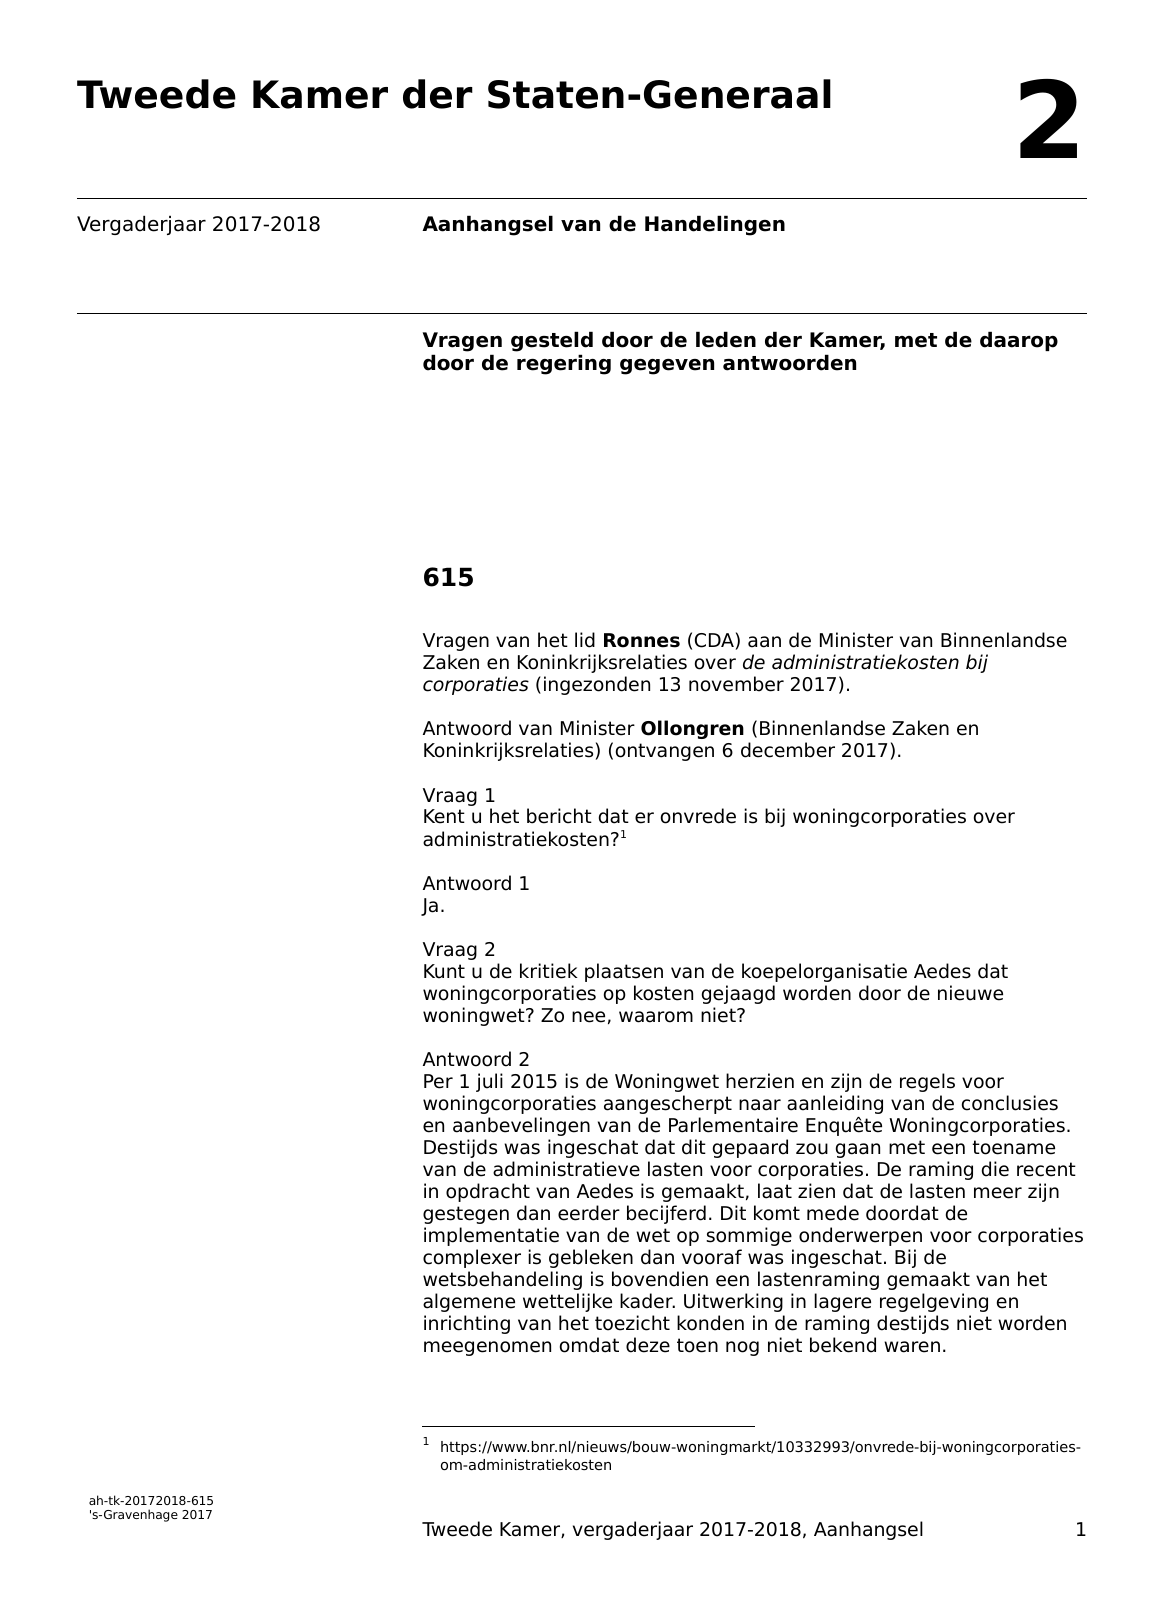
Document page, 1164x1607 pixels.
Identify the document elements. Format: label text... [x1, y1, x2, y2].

table_header 2 [886, 59, 1087, 198]
text Antwoord 1 [422, 873, 1087, 894]
table_header Tweede Kamer der Staten-Generaal [77, 59, 886, 198]
table_cell Vragen gesteld door de leden der Kamer, met de daarop door de regering gegeven antwoorden [422, 314, 1087, 375]
text Per 1 juli 2015 is de Woningwet herzien en zijn de regels voor woningcorporaties aangescherpt naar aanleiding van de conclusies en aanbevelingen van de Parlementaire Enquête Woningcorporaties. Destijds was ingeschat dat dit gepaard zou gaan met een toename van de administratieve lasten voor corporaties. De raming die recent in opdracht van Aedes is gemaakt, laat zien dat de lasten meer zijn gestegen dan eerder becijferd. Dit komt mede doordat de implementatie van de wet op sommige onderwerpen voor corporaties complexer is gebleken dan vooraf was ingeschat. Bij de wetsbehandeling is bovendien een lastenraming gemaakt van het algemene wettelijke kader. Uitwerking in lagere regelgeving en inrichting van het toezicht konden in de raming destijds niet worden meegenomen omdat deze toen nog niet bekend waren. [422, 1071, 1087, 1357]
text https://www.bnr.nl/nieuws/bouw-woningmarkt/10332993/onvrede-bij-woningcorporaties-om-administratiekosten [422, 1435, 1087, 1474]
text 615 [422, 563, 1087, 592]
text Antwoord 2 [422, 1049, 1087, 1071]
table_cell [77, 314, 422, 375]
text ah-tk-20172018-615 [88, 1494, 323, 1508]
text 's-Gravenhage 2017 [88, 1508, 323, 1522]
text Vraag 2 [422, 939, 1087, 961]
text Ja. [422, 894, 1087, 917]
text Vragen van het lid Ronnes (CDA) aan de Minister van Binnenlandse Zaken en Koninkrijksrelaties over de administratiekosten bij corporaties (ingezonden 13 november 2017). [422, 630, 1087, 696]
text Vraag 1 [422, 784, 1087, 806]
text Antwoord van Minister Ollongren (Binnenlandse Zaken en Koninkrijksrelaties) (ontvangen 6 december 2017). [422, 718, 1087, 762]
table_cell Aanhangsel van de Handelingen [422, 199, 1087, 313]
text Kent u het bericht dat er onvrede is bij woningcorporaties over administratiekosten? [422, 806, 1087, 850]
text Kunt u de kritiek plaatsen van de koepelorganisatie Aedes dat woningcorporaties op kosten gejaagd worden door de nieuwe woningwet? Zo nee, waarom niet? [422, 961, 1087, 1027]
table_cell Vergaderjaar 2017-2018 [77, 199, 422, 313]
